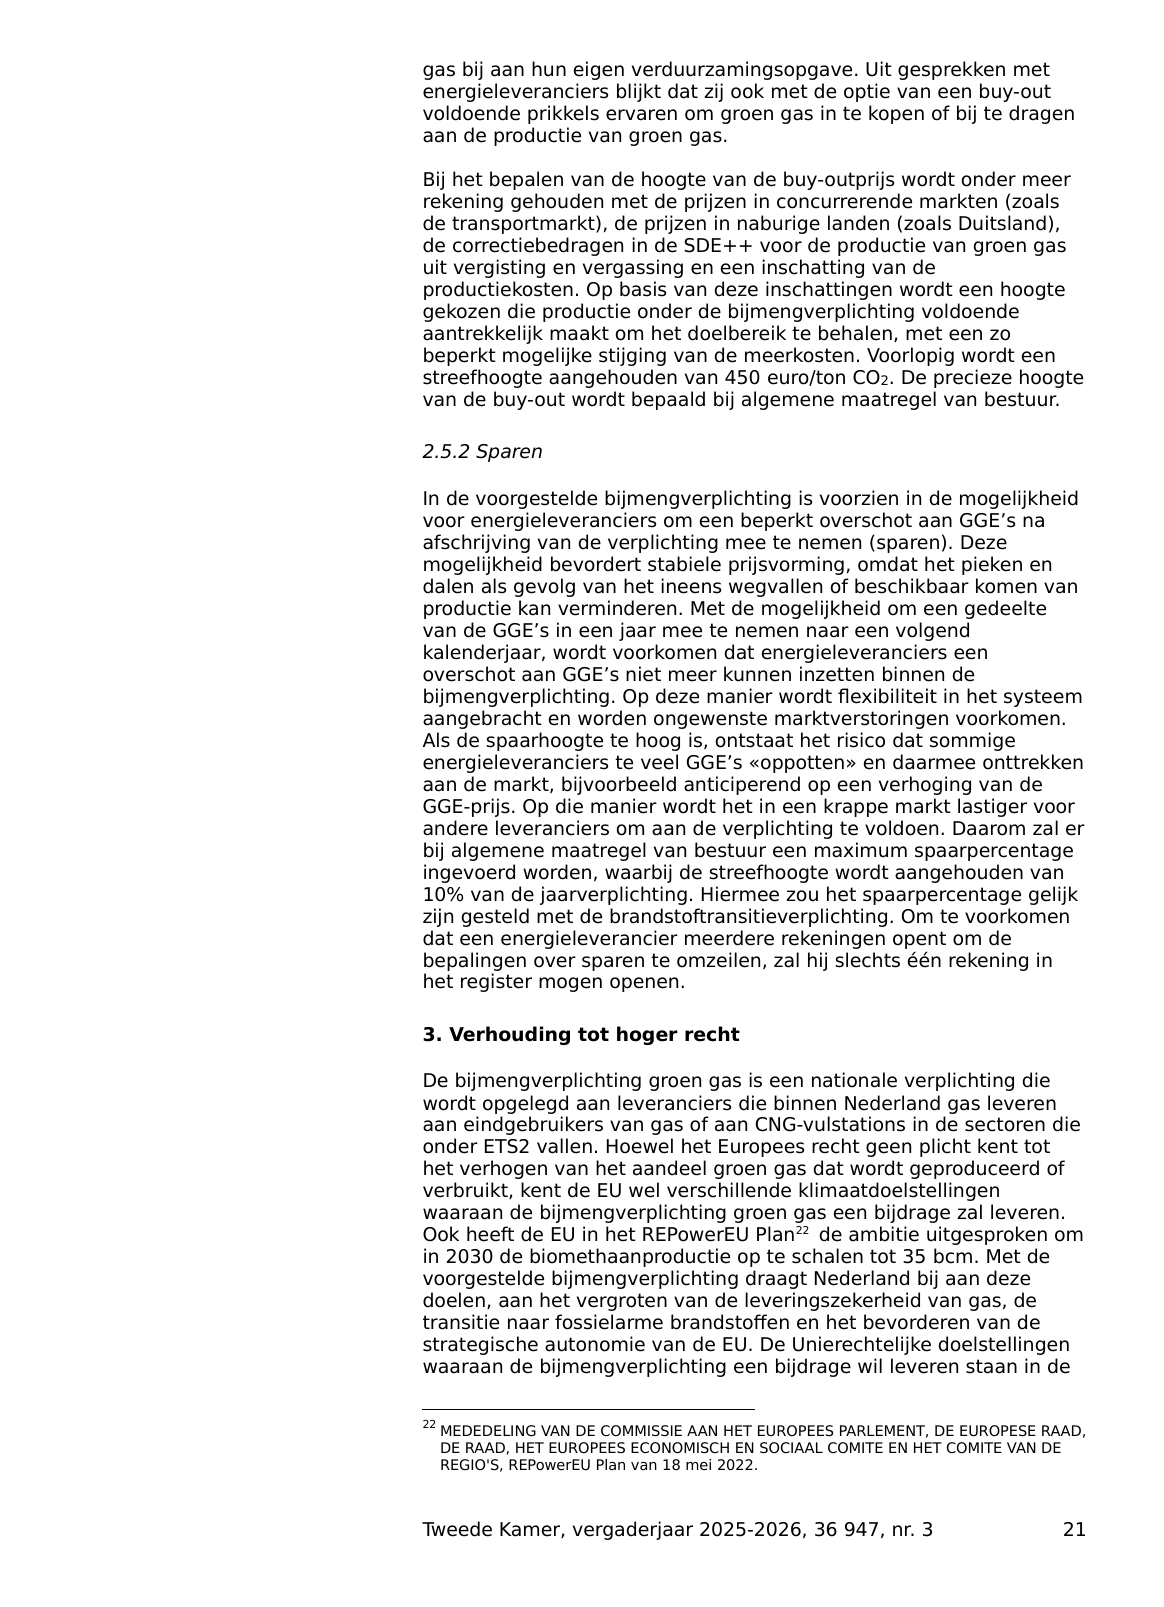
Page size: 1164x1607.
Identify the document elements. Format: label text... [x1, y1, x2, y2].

text gas bij aan hun eigen verduurzamingsopgave. Uit gesprekken met energieleveranciers blijkt dat zij ook met de optie van een buy-out voldoende prikkels ervaren om groen gas in te kopen of bij te dragen aan de productie van groen gas. [422, 59, 1087, 147]
text Bij het bepalen van de hoogte van de buy-outprijs wordt onder meer rekening gehouden met de prijzen in concurrerende markten (zoals de transportmarkt), de prijzen in naburige landen (zoals Duitsland), de correctiebedragen in de SDE++ voor de productie van groen gas uit vergisting en vergassing en een inschatting van de productiekosten. Op basis van deze inschattingen wordt een hoogte gekozen die productie onder de bijmengverplichting voldoende aantrekkelijk maakt om het doelbereik te behalen, met een zo beperkt mogelijke stijging van de meerkosten. Voorlopig wordt een streefhoogte aangehouden van 450 euro/ton CO2. De precieze hoogte van de buy-out wordt bepaald bij algemene maatregel van bestuur. [422, 169, 1087, 411]
text MEDEDELING VAN DE COMMISSIE AAN HET EUROPEES PARLEMENT, DE EUROPESE RAAD, DE RAAD, HET EUROPEES ECONOMISCH EN SOCIAAL COMITE EN HET COMITE VAN DE REGIO'S, REPowerEU Plan van 18 mei 2022. [422, 1418, 1087, 1474]
text In de voorgestelde bijmengverplichting is voorzien in de mogelijkheid voor energieleveranciers om een beperkt overschot aan GGE’s na afschrijving van de verplichting mee te nemen (sparen). Deze mogelijkheid bevordert stabiele prijsvorming, omdat het pieken en dalen als gevolg van het ineens wegvallen of beschikbaar komen van productie kan verminderen. Met de mogelijkheid om een gedeelte van de GGE’s in een jaar mee te nemen naar een volgend kalenderjaar, wordt voorkomen dat energieleveranciers een overschot aan GGE’s niet meer kunnen inzetten binnen de bijmengverplichting. Op deze manier wordt flexibiliteit in het systeem aangebracht en worden ongewenste marktverstoringen voorkomen. Als de spaarhoogte te hoog is, ontstaat het risico dat sommige energieleveranciers te veel GGE’s «oppotten» en daarmee onttrekken aan de markt, bijvoorbeeld anticiperend op een verhoging van de GGE-prijs. Op die manier wordt het in een krappe markt lastiger voor andere leveranciers om aan de verplichting te voldoen. Daarom zal er bij algemene maatregel van bestuur een maximum spaarpercentage ingevoerd worden, waarbij de streefhoogte wordt aangehouden van 10% van de jaarverplichting. Hiermee zou het spaarpercentage gelijk zijn gesteld met de brandstoftransitieverplichting. Om te voorkomen dat een energieleverancier meerdere rekeningen opent om de bepalingen over sparen te omzeilen, zal hij slechts één rekening in het register mogen openen. [422, 488, 1087, 993]
subtitle 2.5.2 Sparen [422, 441, 1087, 463]
text De bijmengverplichting groen gas is een nationale verplichting die wordt opgelegd aan leveranciers die binnen Nederland gas leveren aan eindgebruikers van gas of aan CNG-vulstations in de sectoren die onder ETS2 vallen. Hoewel het Europees recht geen plicht kent tot het verhogen van het aandeel groen gas dat wordt geproduceerd of verbruikt, kent de EU wel verschillende klimaatdoelstellingen waaraan de bijmengverplichting groen gas een bijdrage zal leveren. Ook heeft de EU in het REPowerEU Plan de ambitie uitgesproken om in 2030 de biomethaanproductie op te schalen tot 35 bcm. Met de voorgestelde bijmengverplichting draagt Nederland bij aan deze doelen, aan het vergroten van de leveringszekerheid van gas, de transitie naar fossielarme brandstoffen en het bevorderen van de strategische autonomie van de EU. De Unierechtelijke doelstellingen waaraan de bijmengverplichting een bijdrage wil leveren staan in de [422, 1070, 1087, 1378]
subtitle 3. Verhouding tot hoger recht [422, 1023, 1087, 1045]
